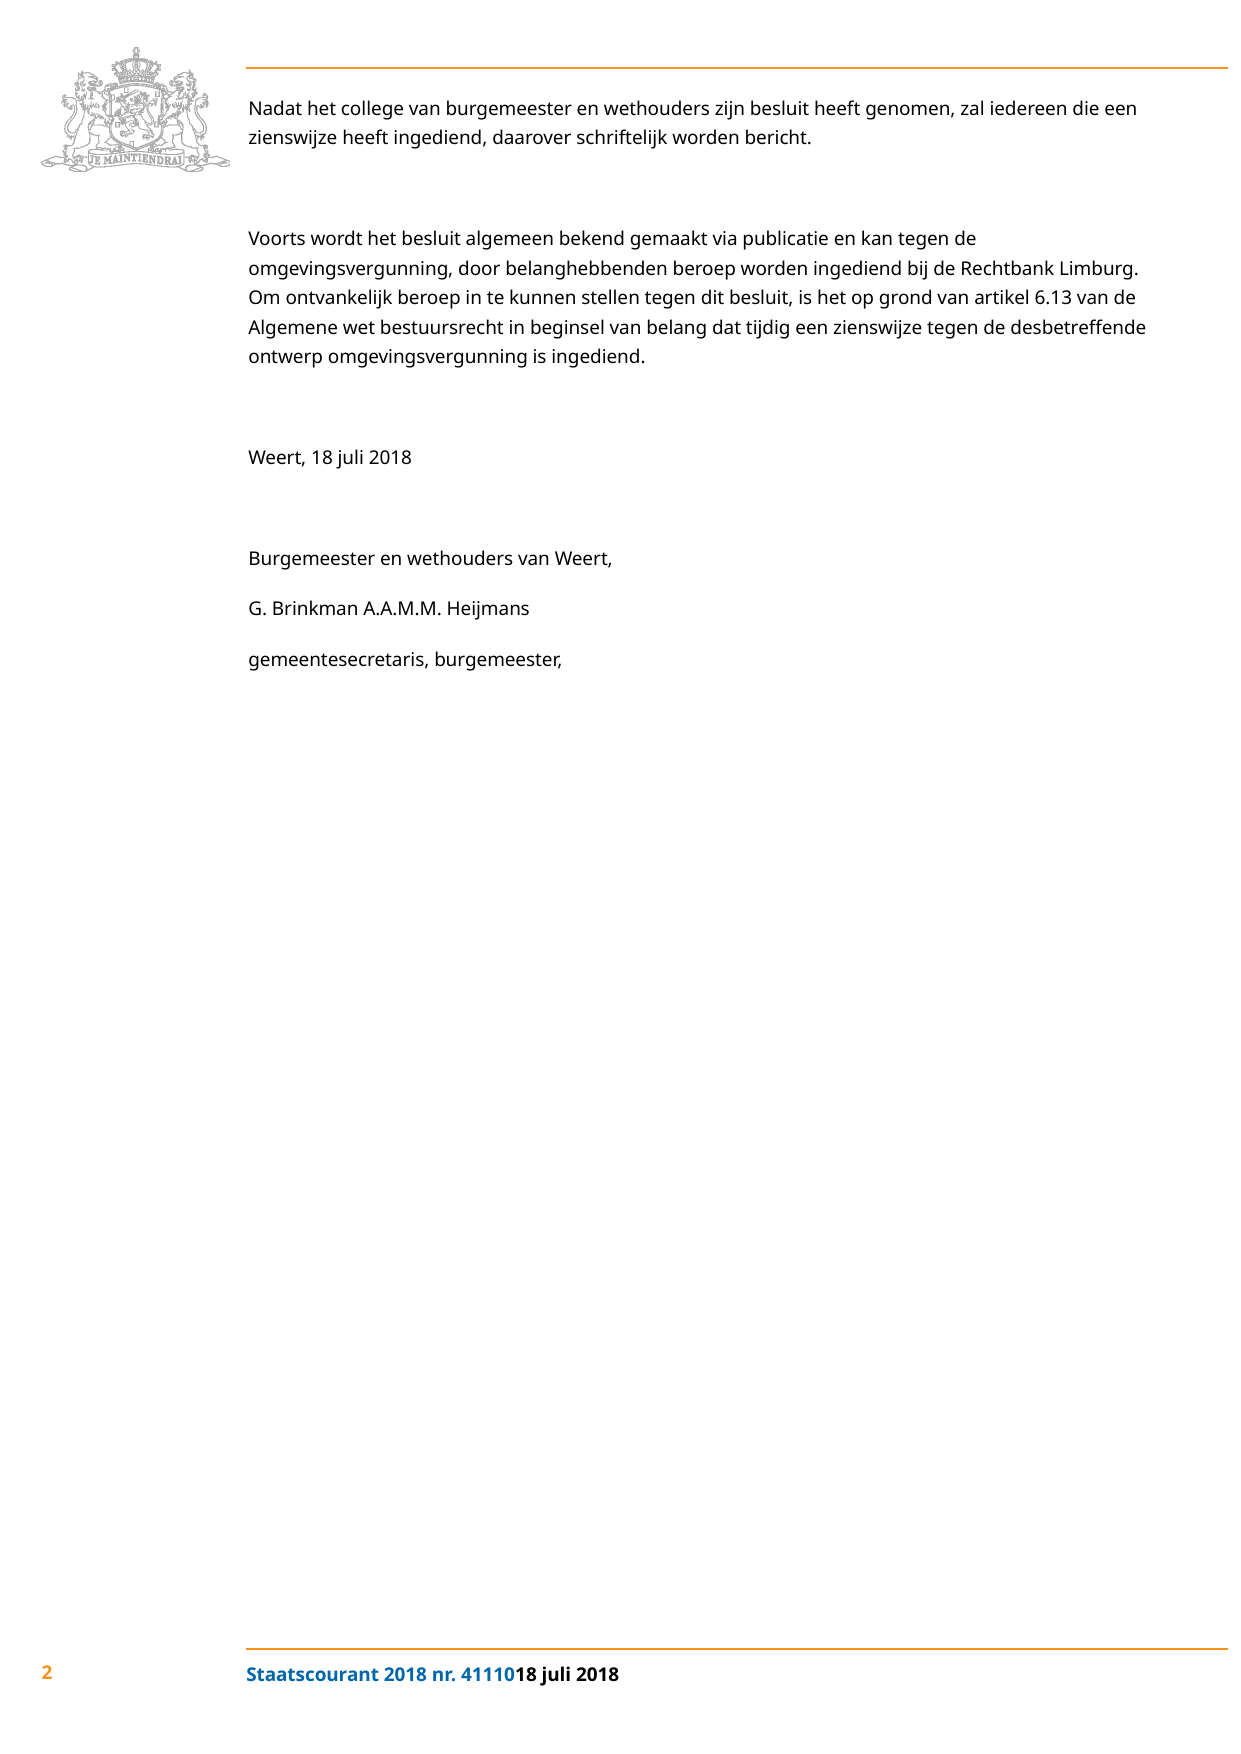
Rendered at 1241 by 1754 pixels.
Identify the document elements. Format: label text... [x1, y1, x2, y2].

picture [41, 47, 231, 172]
text Voorts wordt het besluit algemeen bekend gemaakt via publicatie en kan tegen de omgevingsvergunning, door belanghebbenden beroep worden ingediend bij de Rechtbank Limburg. Om ontvankelijk beroep in te kunnen stellen tegen dit besluit, is het op grond van artikel 6.13 van de Algemene wet bestuursrecht in beginsel van belang dat tijdig een zienswijze tegen de desbetreffende ontwerp omgevingsvergunning is ingediend. [248, 225, 1152, 369]
text Nadat het college van burgemeester en wethouders zijn besluit heeft genomen, zal iedereen die een zienswijze heeft ingediend, daarover schriftelijk worden bericht. [248, 95, 1152, 150]
text Burgemeester en wethouders van Weert, [248, 545, 1152, 571]
text Weert, 18 juli 2018 [248, 444, 1152, 470]
text G. Brinkman A.A.M.M. Heijmans [248, 596, 1152, 621]
text gemeentesecretaris, burgemeester, [248, 646, 1152, 672]
